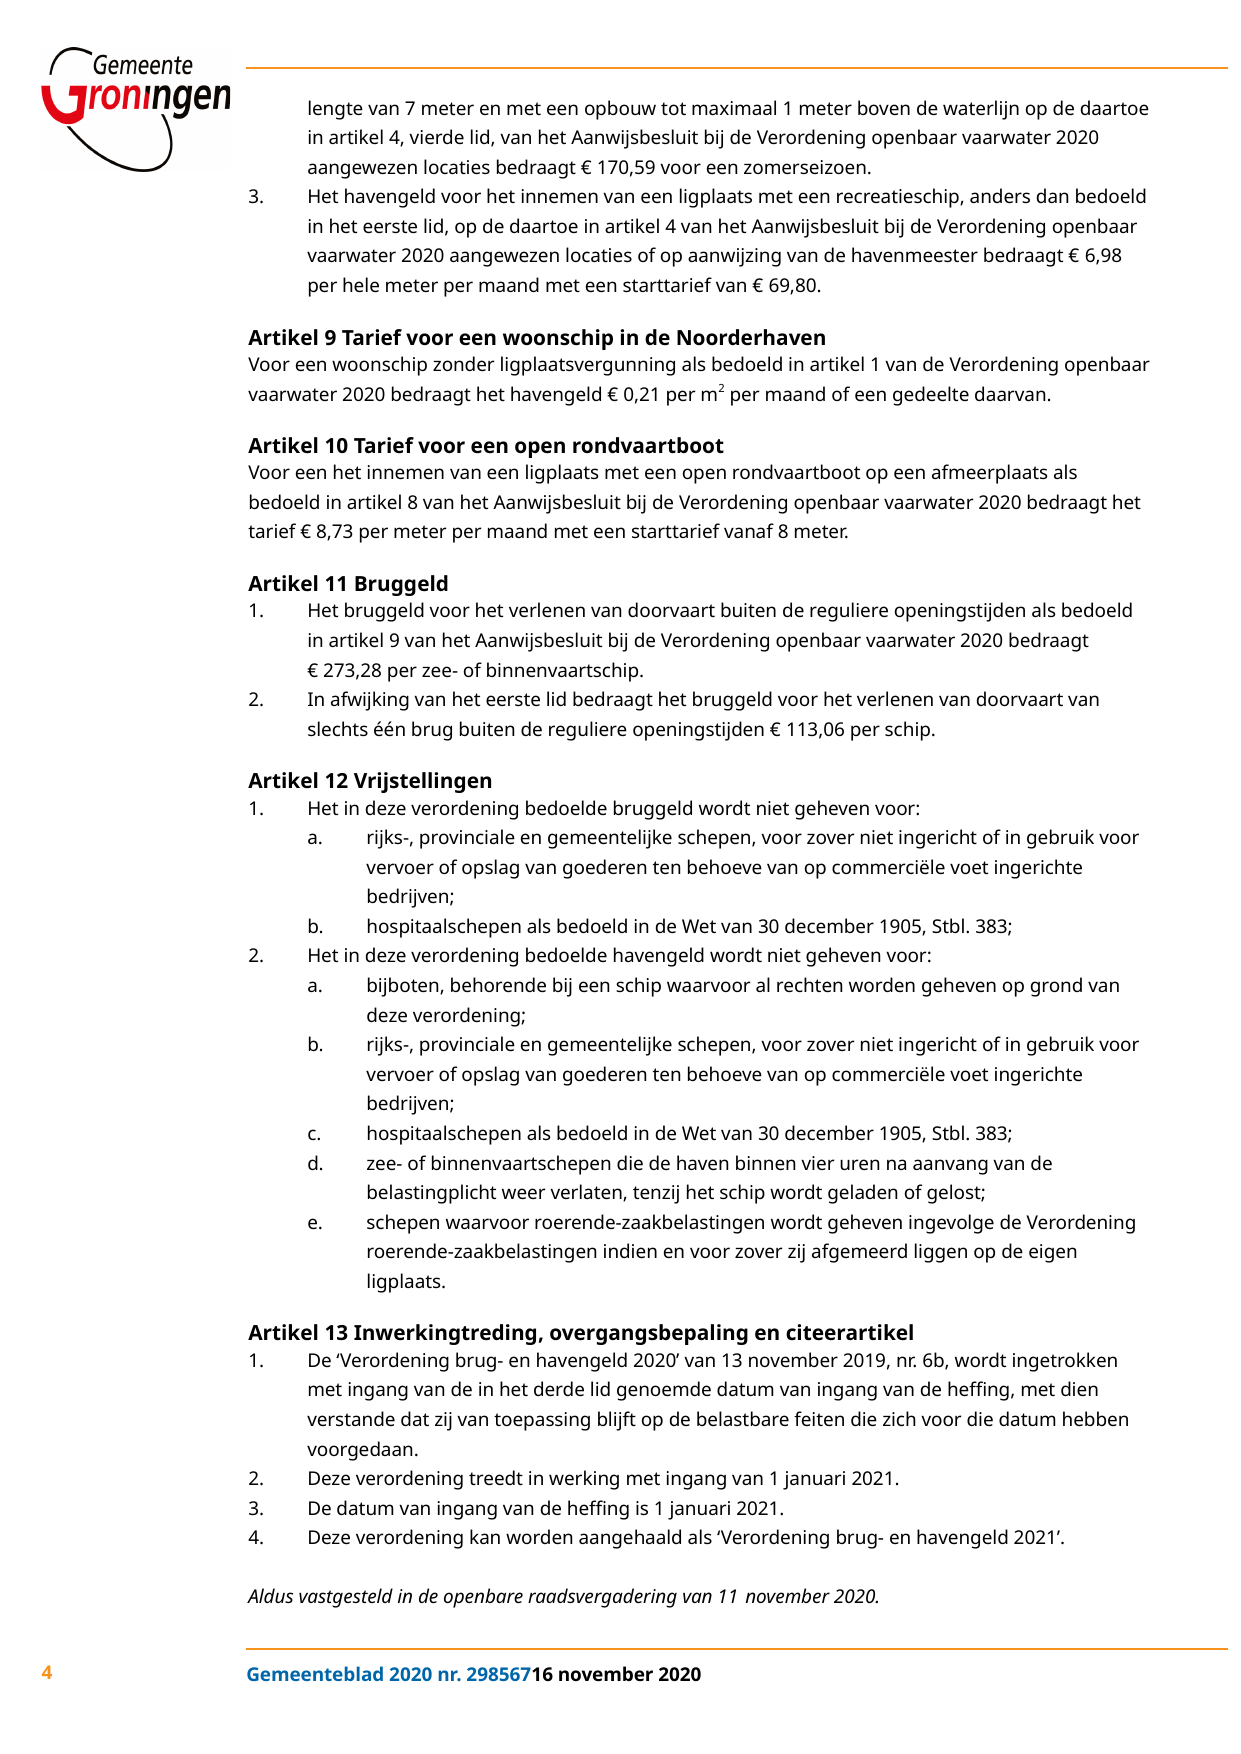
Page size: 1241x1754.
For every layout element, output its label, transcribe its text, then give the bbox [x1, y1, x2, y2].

list bijboten, behorende bij een schip waarvoor al rechten worden geheven op grond van deze verordening; [307, 972, 1152, 1028]
text Artikel 10 Tarief voor een open rondvaartboot [248, 431, 1152, 459]
text Artikel 13 Inwerkingtreding, overgangsbepaling en citeerartikel [248, 1318, 1152, 1347]
list Het havengeld voor het innemen van een ligplaats met een recreatieschip, anders dan bedoeld in het eerste lid, op de daartoe in artikel 4 van het Aanwijsbesluit bij de Verordening openbaar vaarwater 2020 aangewezen locaties of op aanwijzing van de havenmeester bedraagt € 6,98 per hele meter per maand met een starttarief van € 69,80. [248, 183, 1152, 298]
list Het in deze verordening bedoelde bruggeld wordt niet geheven voor: [248, 795, 1152, 821]
text Artikel 11 Bruggeld [248, 569, 1152, 598]
list hospitaalschepen als bedoeld in de Wet van 30 december 1905, Stbl. 383; [307, 913, 1152, 939]
list Deze verordening treedt in werking met ingang van 1 januari 2021. [248, 1465, 1152, 1491]
list Deze verordening kan worden aangehaald als ‘Verordening brug- en havengeld 2021’. [248, 1524, 1152, 1550]
text Voor een het innemen van een ligplaats met een open rondvaartboot op een afmeerplaats als bedoeld in artikel 8 van het Aanwijsbesluit bij de Verordening openbaar vaarwater 2020 bedraagt het tarief € 8,73 per meter per maand met een starttarief vanaf 8 meter. [248, 459, 1152, 544]
text Voor een woonschip zonder ligplaatsvergunning als bedoeld in artikel 1 van de Verordening openbaar vaarwater 2020 bedraagt het havengeld € 0,21 per m2 per maand of een gedeelte daarvan. [248, 351, 1152, 406]
list De datum van ingang van de heffing is 1 januari 2021. [248, 1495, 1152, 1521]
text Aldus vastgesteld in de openbare raadsvergadering van 11 november 2020. [248, 1584, 1152, 1609]
text Artikel 9 Tarief voor een woonschip in de Noorderhaven [248, 323, 1152, 351]
picture [41, 47, 231, 172]
list rijks-, provinciale en gemeentelijke schepen, voor zover niet ingericht of in gebruik voor vervoer of opslag van goederen ten behoeve van op commerciële voet ingerichte bedrijven; [307, 1031, 1152, 1116]
list schepen waarvoor roerende-zaakbelastingen wordt geheven ingevolge de Verordening roerende-zaakbelastingen indien en voor zover zij afgemeerd liggen op de eigen ligplaats. [307, 1209, 1152, 1294]
list hospitaalschepen als bedoeld in de Wet van 30 december 1905, Stbl. 383; [307, 1120, 1152, 1146]
list De ‘Verordening brug- en havengeld 2020’ van 13 november 2019, nr. 6b, wordt ingetrokken met ingang van de in het derde lid genoemde datum van ingang van de heffing, met dien verstande dat zij van toepassing blijft op de belastbare feiten die zich voor die datum hebben voorgedaan. [248, 1347, 1152, 1461]
text Artikel 12 Vrijstellingen [248, 766, 1152, 795]
list Het in deze verordening bedoelde havengeld wordt niet geheven voor: [248, 943, 1152, 968]
list Het bruggeld voor het verlenen van doorvaart buiten de reguliere openingstijden als bedoeld in artikel 9 van het Aanwijsbesluit bij de Verordening openbaar vaarwater 2020 bedraagt € 273,28 per zee- of binnenvaartschip. [248, 598, 1152, 682]
list rijks-, provinciale en gemeentelijke schepen, voor zover niet ingericht of in gebruik voor vervoer of opslag van goederen ten behoeve van op commerciële voet ingerichte bedrijven; [307, 824, 1152, 909]
list lengte van 7 meter en met een opbouw tot maximaal 1 meter boven de waterlijn op de daartoe in artikel 4, vierde lid, van het Aanwijsbesluit bij de Verordening openbaar vaarwater 2020 aangewezen locaties bedraagt € 170,59 voor een zomerseizoen. [248, 95, 1152, 180]
list zee- of binnenvaartschepen die de haven binnen vier uren na aanvang van de belastingplicht weer verlaten, tenzij het schip wordt geladen of gelost; [307, 1150, 1152, 1205]
list In afwijking van het eerste lid bedraagt het bruggeld voor het verlenen van doorvaart van slechts één brug buiten de reguliere openingstijden € 113,06 per schip. [248, 686, 1152, 742]
